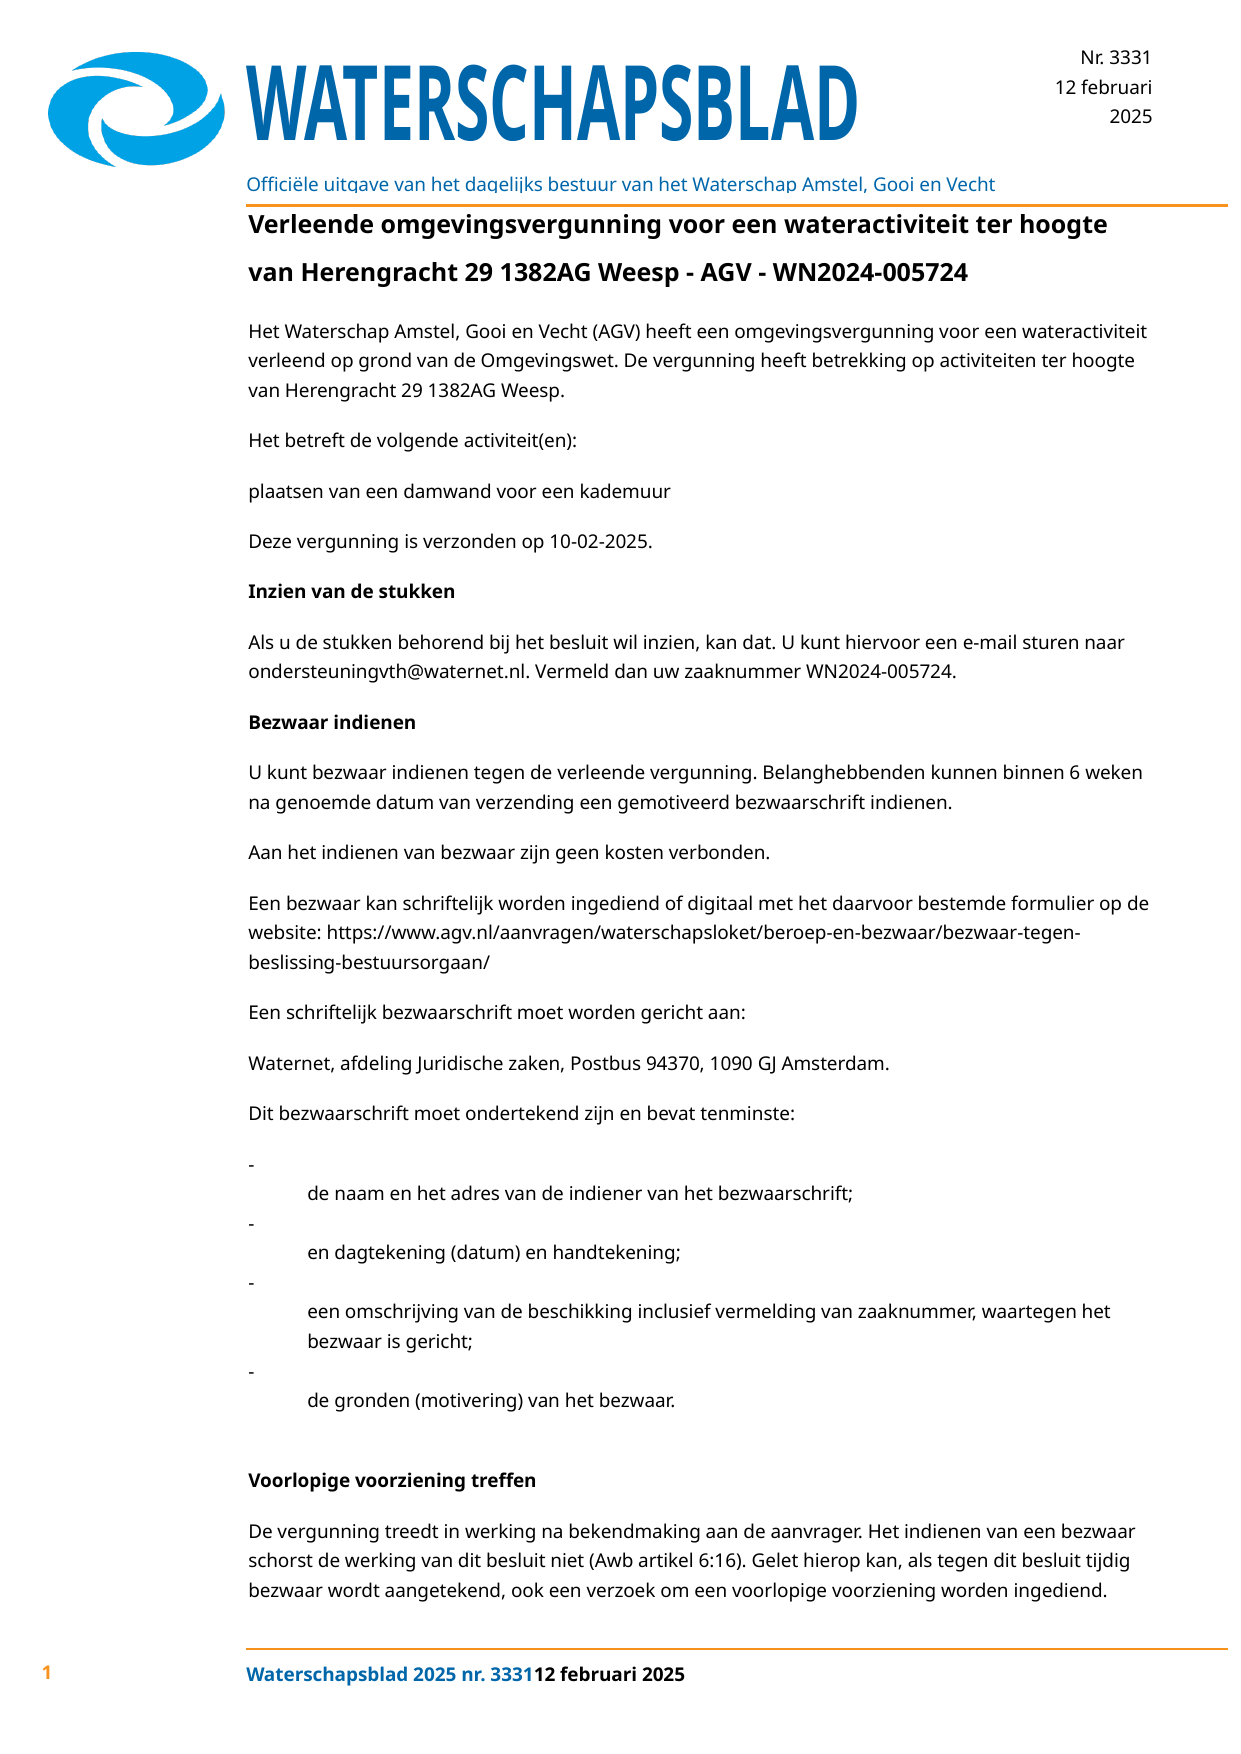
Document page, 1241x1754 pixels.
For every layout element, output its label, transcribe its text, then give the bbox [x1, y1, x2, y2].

text Een schriftelijk bezwaarschrift moet worden gericht aan: [248, 999, 1152, 1025]
picture [41, 47, 231, 172]
text Deze vergunning is verzonden op 10-02-2025. [248, 528, 1152, 554]
text De vergunning treedt in werking na bekendmaking aan de aanvrager. Het indienen van een bezwaar schorst de werking van dit besluit niet (Awb artikel 6:16). Gelet hierop kan, als tegen dit besluit tijdig bezwaar wordt aangetekend, ook een verzoek om een voorlopige voorziening worden ingediend. [248, 1518, 1152, 1603]
text Voorlopige voorziening treffen [248, 1467, 1152, 1493]
list en dagtekening (datum) en handtekening; [248, 1239, 1152, 1265]
text Als u de stukken behorend bij het besluit wil inzien, kan dat. U kunt hiervoor een e-mail sturen naar ondersteuningvth@waternet.nl. Vermeld dan uw zaaknummer WN2024-005724. [248, 629, 1152, 684]
text Inzien van de stukken [248, 579, 1152, 604]
text U kunt bezwaar indienen tegen de verleende vergunning. Belanghebbenden kunnen binnen 6 weken na genoemde datum van verzending een gemotiveerd bezwaarschrift indienen. [248, 759, 1152, 815]
text Het betreft de volgende activiteit(en): [248, 427, 1152, 453]
text Het Waterschap Amstel, Gooi en Vecht (AGV) heeft een omgevingsvergunning voor een wateractiviteit verleend op grond van de Omgevingswet. De vergunning heeft betrekking op activiteiten ter hoogte van Herengracht 29 1382AG Weesp. [248, 318, 1152, 403]
text Een bezwaar kan schriftelijk worden ingediend of digitaal met het daarvoor bestemde formulier op de website: https://www.agv.nl/aanvragen/waterschapsloket/beroep-en-bezwaar/bezwaar-tegen-beslissing-bestuursorgaan/ [248, 890, 1152, 975]
text Verleende omgevingsvergunning voor een wateractiviteit ter hoogte van Herengracht 29 1382AG Weesp - AGV - WN2024-005724 [248, 207, 1152, 288]
list de naam en het adres van de indiener van het bezwaarschrift; [248, 1180, 1152, 1206]
list de gronden (motivering) van het bezwaar. [248, 1387, 1152, 1413]
text Aan het indienen van bezwaar zijn geen kosten verbonden. [248, 839, 1152, 865]
text Waternet, afdeling Juridische zaken, Postbus 94370, 1090 GJ Amsterdam. [248, 1050, 1152, 1076]
text Dit bezwaarschrift moet ondertekend zijn en bevat tenminste: [248, 1100, 1152, 1126]
list een omschrijving van de beschikking inclusief vermelding van zaaknummer, waartegen het bezwaar is gericht; [248, 1299, 1152, 1354]
text plaatsen van een damwand voor een kademuur [248, 478, 1152, 504]
text Bezwaar indienen [248, 709, 1152, 735]
